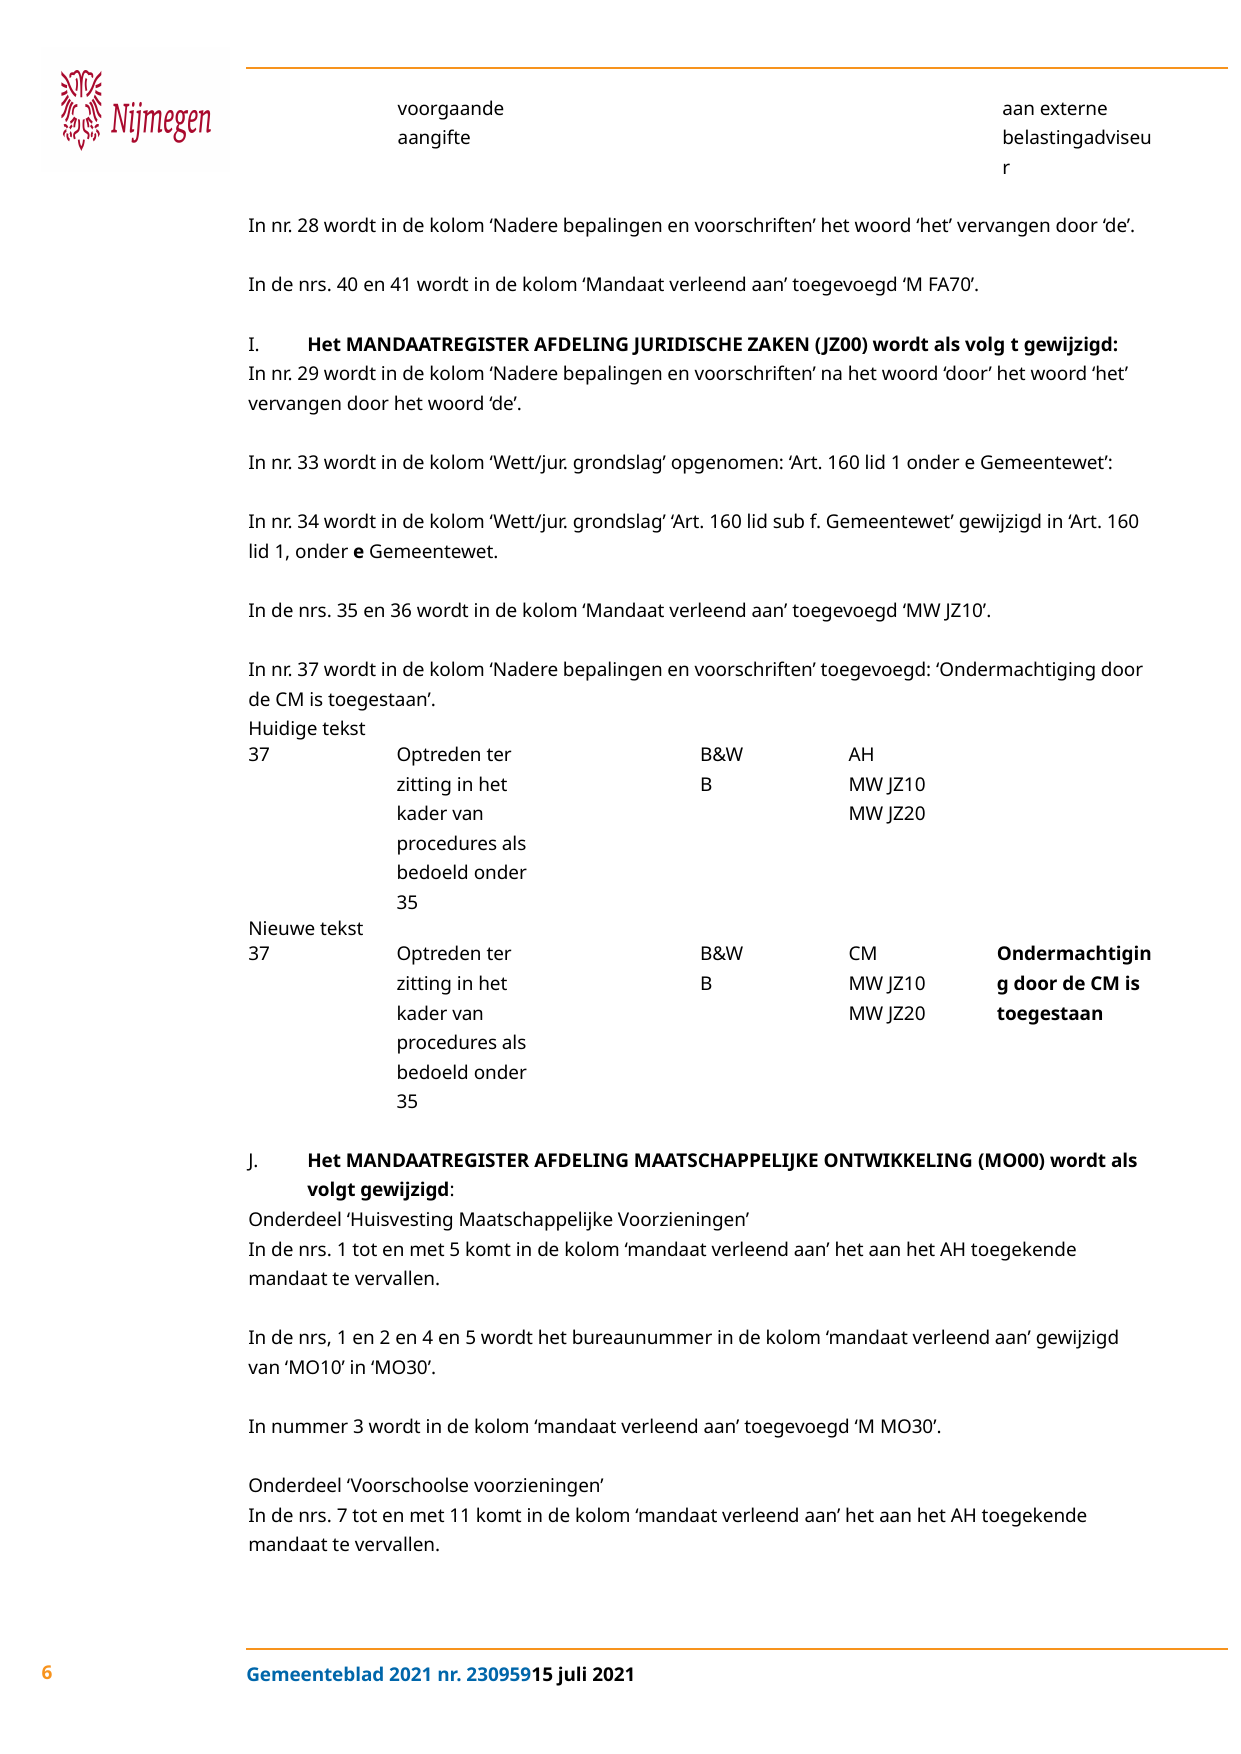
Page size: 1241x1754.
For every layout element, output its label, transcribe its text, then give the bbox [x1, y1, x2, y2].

picture [41, 47, 231, 172]
table_cell 37 [248, 741, 396, 915]
table_cell [551, 941, 700, 1114]
text In nr. 29 wordt in de kolom ‘Nadere bepalingen en voorschriften’ na het woord ‘door’ het woord ‘het’ vervangen door het woord ‘de’. [248, 360, 1152, 416]
table_cell CM MW JZ10 MW JZ20 [848, 941, 997, 1114]
text In nr. 34 wordt in de kolom ‘Wett/jur. grondslag’ ‘Art. 160 lid sub f. Gemeentewet’ gewijzigd in ‘Art. 160 lid 1, onder e Gemeentewet. [248, 508, 1152, 564]
text In nr. 33 wordt in de kolom ‘Wett/jur. grondslag’ opgenomen: ‘Art. 160 lid 1 onder e Gemeentewet’: [248, 449, 1152, 475]
table_cell AH MW JZ10 MW JZ20 [848, 741, 997, 915]
text In de nrs, 1 en 2 en 4 en 5 wordt het bureaunummer in de kolom ‘mandaat verleend aan’ gewijzigd van ‘MO10’ in ‘MO30’. [248, 1324, 1152, 1380]
text In de nrs. 35 en 36 wordt in de kolom ‘Mandaat verleend aan’ toegevoegd ‘MW JZ10’. [248, 597, 1152, 623]
table_header aan externe belastingadviseur [1002, 95, 1152, 180]
table_cell Optreden ter zitting in het kader van procedures als bedoeld onder 35 [396, 741, 551, 915]
table_cell Nieuwe tekst [248, 915, 1152, 941]
table_header [554, 95, 703, 180]
table_cell Ondermachtiging door de CM is toegestaan [997, 941, 1152, 1114]
text Onderdeel ‘Huisvesting Maatschappelijke Voorzieningen’ [248, 1206, 1152, 1232]
table_cell Optreden ter zitting in het kader van procedures als bedoeld onder 35 [396, 941, 551, 1114]
text In nr. 37 wordt in de kolom ‘Nadere bepalingen en voorschriften’ toegevoegd: ‘Ondermachtiging door de CM is toegestaan’. [248, 656, 1152, 712]
table_header Huidige tekst [248, 716, 1152, 741]
text In nr. 28 wordt in de kolom ‘Nadere bepalingen en voorschriften’ het woord ‘het’ vervangen door ‘de’. [248, 212, 1152, 238]
list Het MANDAATREGISTER AFDELING MAATSCHAPPELIJKE ONTWIKKELING (MO00) wordt als volgt gewijzigd: [248, 1147, 1152, 1202]
table_cell B&W B [700, 741, 848, 915]
table_cell [997, 741, 1152, 915]
text In de nrs. 7 tot en met 11 komt in de kolom ‘mandaat verleend aan’ het aan het AH toegekende mandaat te vervallen. [248, 1502, 1152, 1557]
table_cell 37 [248, 941, 396, 1114]
table_header voorgaande aangifte [398, 95, 553, 180]
table_header [703, 95, 852, 180]
table_header [248, 95, 397, 180]
text In nummer 3 wordt in de kolom ‘mandaat verleend aan’ toegevoegd ‘M MO30’. [248, 1413, 1152, 1439]
list Het MANDAATREGISTER AFDELING JURIDISCHE ZAKEN (JZ00) wordt als volg t gewijzigd: [248, 331, 1152, 357]
table_cell [551, 741, 700, 915]
text Onderdeel ‘Voorschoolse voorzieningen’ [248, 1472, 1152, 1498]
text In de nrs. 1 tot en met 5 komt in de kolom ‘mandaat verleend aan’ het aan het AH toegekende mandaat te vervallen. [248, 1236, 1152, 1291]
table_header [853, 95, 1002, 180]
text In de nrs. 40 en 41 wordt in de kolom ‘Mandaat verleend aan’ toegevoegd ‘M FA70’. [248, 272, 1152, 297]
table_cell B&W B [700, 941, 848, 1114]
